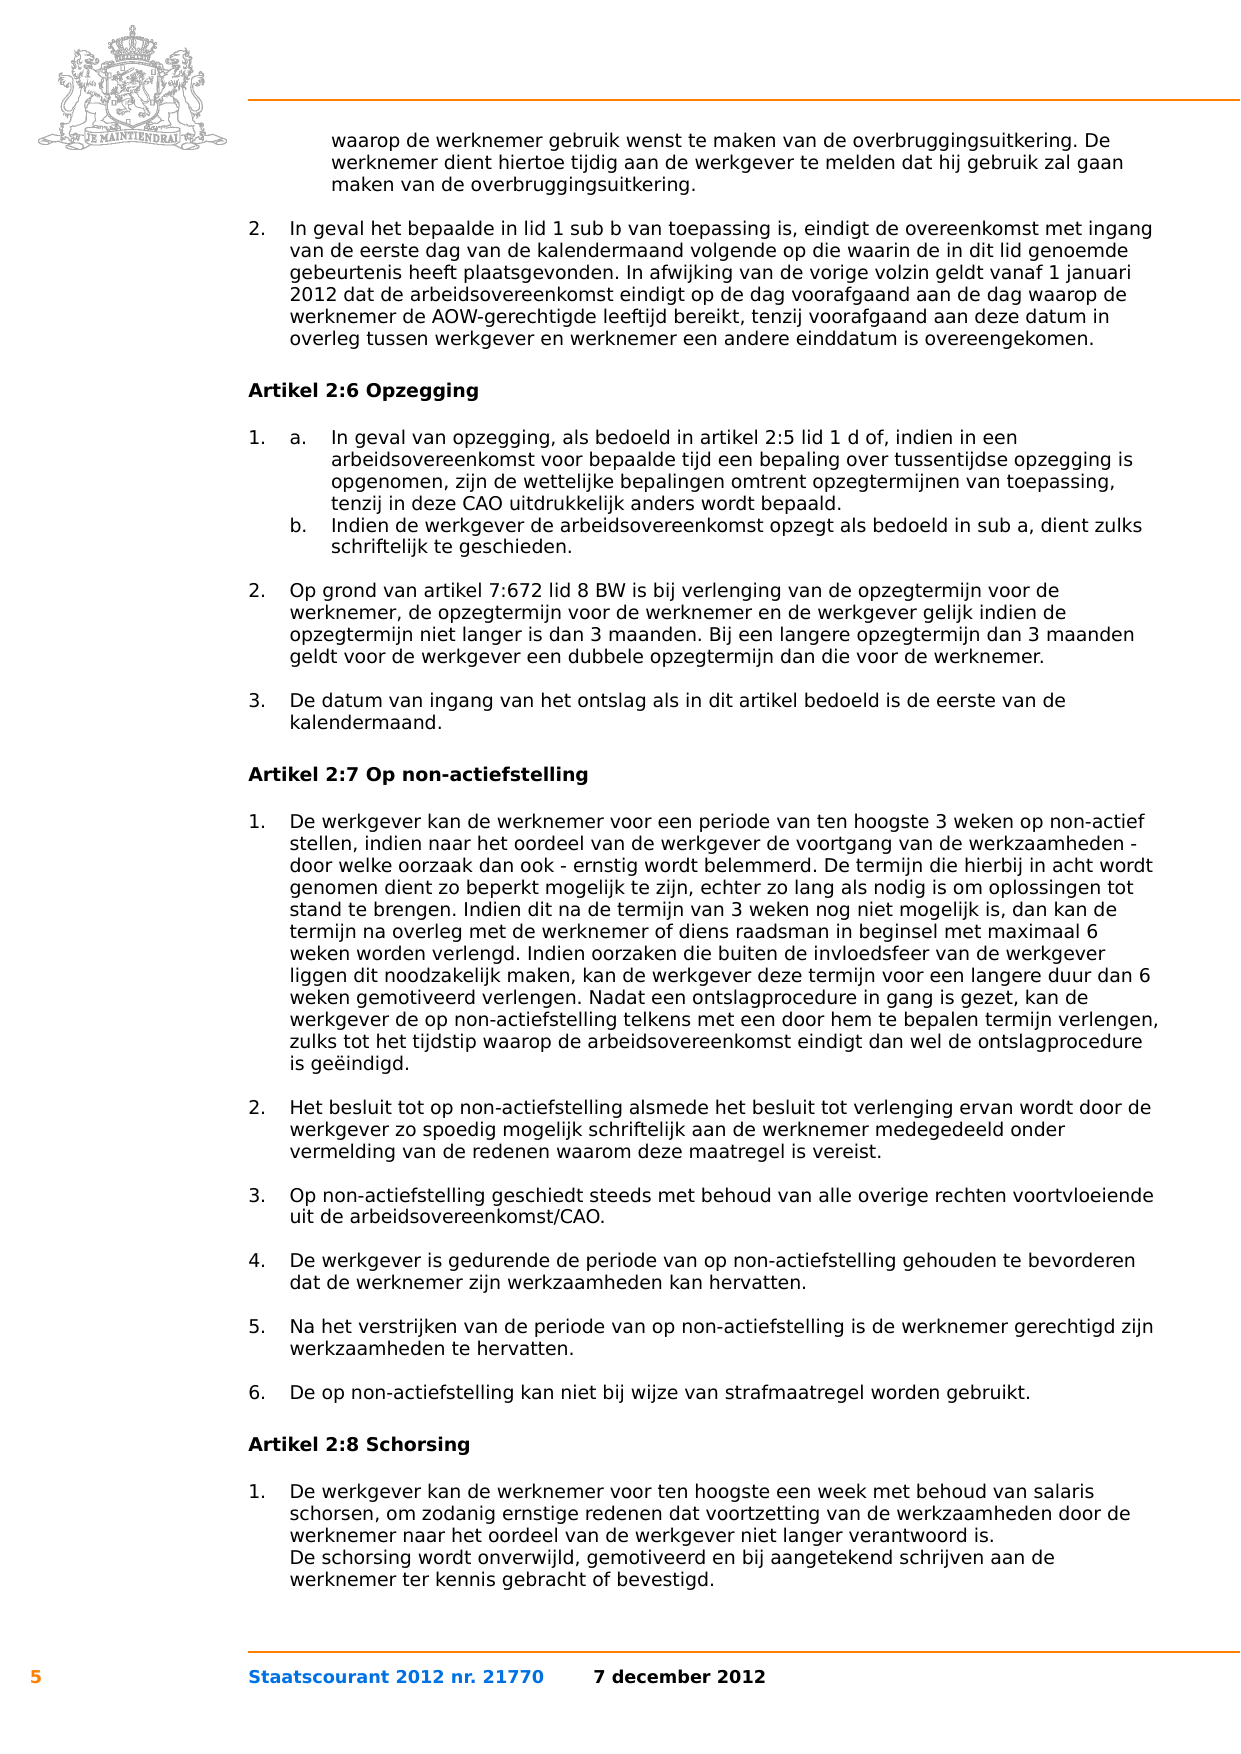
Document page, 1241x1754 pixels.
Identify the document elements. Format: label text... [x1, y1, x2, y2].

text 1. De werkgever kan de werknemer voor een periode van ten hoogste 3 weken op non-actief stellen, indien naar het oordeel van de werkgever de voortgang van de werkzaamheden - door welke oorzaak dan ook - ernstig wordt belemmerd. De termijn die hierbij in acht wordt genomen dient zo beperkt mogelijk te zijn, echter zo lang als nodig is om oplossingen tot stand te brengen. Indien dit na de termijn van 3 weken nog niet mogelijk is, dan kan de termijn na overleg met de werknemer of diens raadsman in beginsel met maximaal 6 weken worden verlengd. Indien oorzaken die buiten de invloedsfeer van de werkgever liggen dit noodzakelijk maken, kan de werkgever deze termijn voor een langere duur dan 6 weken gemotiveerd verlengen. Nadat een ontslagprocedure in gang is gezet, kan de werkgever de op non-actiefstelling telkens met een door hem te bepalen termijn verlengen, zulks tot het tijdstip waarop de arbeidsovereenkomst eindigt dan wel de ontslagprocedure is geëindigd. [248, 811, 1163, 1075]
text waarop de werknemer gebruik wenst te maken van de overbruggingsuitkering. De werknemer dient hiertoe tijdig aan de werkgever te melden dat hij gebruik zal gaan maken van de overbruggingsuitkering. [289, 130, 1163, 196]
text 3. De datum van ingang van het ontslag als in dit artikel bedoeld is de eerste van de kalendermaand. [248, 690, 1163, 734]
text 4. De werkgever is gedurende de periode van op non-actiefstelling gehouden te bevorderen dat de werknemer zijn werkzaamheden kan hervatten. [248, 1250, 1163, 1294]
text 1. De werkgever kan de werknemer voor ten hoogste een week met behoud van salaris schorsen, om zodanig ernstige redenen dat voortzetting van de werkzaamheden door de werknemer naar het oordeel van de werkgever niet langer verantwoord is. [248, 1481, 1163, 1547]
text 6. De op non-actiefstelling kan niet bij wijze van strafmaatregel worden gebruikt. [248, 1382, 1163, 1404]
text De schorsing wordt onverwijld, gemotiveerd en bij aangetekend schrijven aan de werknemer ter kennis gebracht of bevestigd. [289, 1547, 1163, 1591]
text 1. a. In geval van opzegging, als bedoeld in artikel 2:5 lid 1 d of, indien in een arbeidsovereenkomst voor bepaalde tijd een bepaling over tussentijdse opzegging is opgenomen, zijn de wettelijke bepalingen omtrent opzegtermijnen van toepassing, tenzij in deze CAO uitdrukkelijk anders wordt bepaald. [248, 427, 1163, 514]
text 5. Na het verstrijken van de periode van op non-actiefstelling is de werknemer gerechtigd zijn werkzaamheden te hervatten. [248, 1316, 1163, 1360]
text 3. Op non-actiefstelling geschiedt steeds met behoud van alle overige rechten voortvloeiende uit de arbeidsovereenkomst/CAO. [248, 1184, 1163, 1228]
text 2. Op grond van artikel 7:672 lid 8 BW is bij verlenging van de opzegtermijn voor de werknemer, de opzegtermijn voor de werknemer en de werkgever gelijk indien de opzegtermijn niet langer is dan 3 maanden. Bij een langere opzegtermijn dan 3 maanden geldt voor de werkgever een dubbele opzegtermijn dan die voor de werknemer. [248, 580, 1163, 668]
subtitle Artikel 2:8 Schorsing [248, 1434, 1163, 1456]
subtitle Artikel 2:6 Opzegging [248, 379, 1163, 402]
picture [38, 25, 227, 150]
subtitle Artikel 2:7 Op non-actiefstelling [248, 764, 1163, 786]
text 2. In geval het bepaalde in lid 1 sub b van toepassing is, eindigt de overeenkomst met ingang van de eerste dag van de kalendermaand volgende op die waarin de in dit lid genoemde gebeurtenis heeft plaatsgevonden. In afwijking van de vorige volzin geldt vanaf 1 januari 2012 dat de arbeidsovereenkomst eindigt op de dag voorafgaand aan de dag waarop de werknemer de AOW-gerechtigde leeftijd bereikt, tenzij voorafgaand aan deze datum in overleg tussen werkgever en werknemer een andere einddatum is overeengekomen. [248, 218, 1163, 349]
text 2. Het besluit tot op non-actiefstelling alsmede het besluit tot verlenging ervan wordt door de werkgever zo spoedig mogelijk schriftelijk aan de werknemer medegedeeld onder vermelding van de redenen waarom deze maatregel is vereist. [248, 1097, 1163, 1163]
text b. Indien de werkgever de arbeidsovereenkomst opzegt als bedoeld in sub a, dient zulks schriftelijk te geschieden. [289, 514, 1163, 558]
